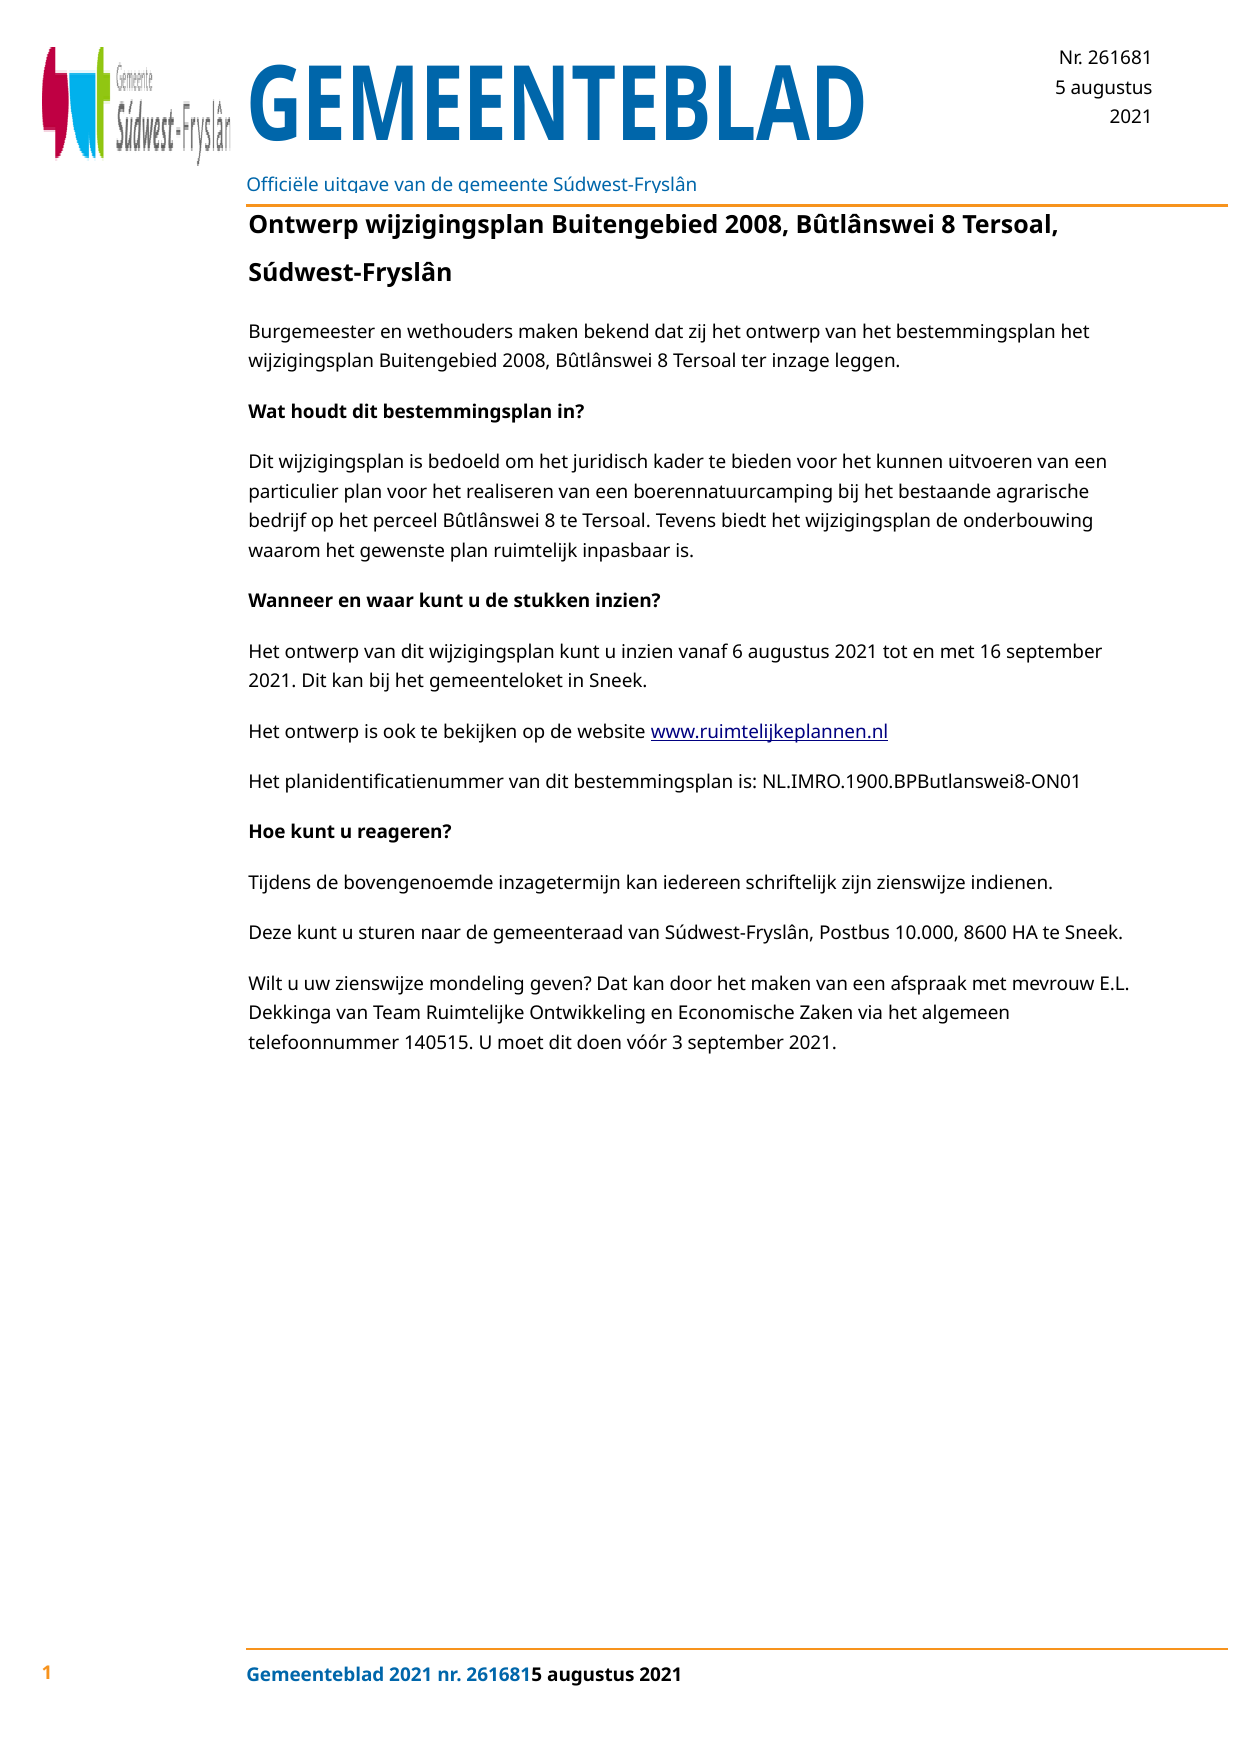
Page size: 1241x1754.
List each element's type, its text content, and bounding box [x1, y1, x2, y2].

text Tijdens de bovengenoemde inzagetermijn kan iedereen schriftelijk zijn zienswijze indienen. [248, 869, 1152, 895]
text Deze kunt u sturen naar de gemeenteraad van Súdwest-Fryslân, Postbus 10.000, 8600 HA te Sneek. [248, 919, 1152, 945]
text Hoe kunt u reageren? [248, 819, 1152, 844]
text Burgemeester en wethouders maken bekend dat zij het ontwerp van het bestemmingsplan het wijzigingsplan Buitengebied 2008, Bûtlânswei 8 Tersoal ter inzage leggen. [248, 318, 1152, 373]
text Wanneer en waar kunt u de stukken inzien? [248, 587, 1152, 613]
text Ontwerp wijzigingsplan Buitengebied 2008, Bûtlânswei 8 Tersoal, Súdwest-Fryslân [248, 207, 1152, 288]
text Het planidentificatienummer van dit bestemmingsplan is: NL.IMRO.1900.BPButlanswei8-ON01 [248, 768, 1152, 794]
picture [41, 47, 231, 172]
text Dit wijzigingsplan is bedoeld om het juridisch kader te bieden voor het kunnen uitvoeren van een particulier plan voor het realiseren van een boerennatuurcamping bij het bestaande agrarische bedrijf op het perceel Bûtlânswei 8 te Tersoal. Tevens biedt het wijzigingsplan de onderbouwing waarom het gewenste plan ruimtelijk inpasbaar is. [248, 448, 1152, 563]
text Wat houdt dit bestemmingsplan in? [248, 398, 1152, 424]
text Het ontwerp is ook te bekijken op de website www.ruimtelijkeplannen.nl [248, 718, 1152, 744]
text Het ontwerp van dit wijzigingsplan kunt u inzien vanaf 6 augustus 2021 tot en met 16 september 2021. Dit kan bij het gemeenteloket in Sneek. [248, 638, 1152, 693]
text Wilt u uw zienswijze mondeling geven? Dat kan door het maken van een afspraak met mevrouw E.L. Dekkinga van Team Ruimtelijke Ontwikkeling en Economische Zaken via het algemeen telefoonnummer 140515. U moet dit doen vóór 3 september 2021. [248, 970, 1152, 1055]
